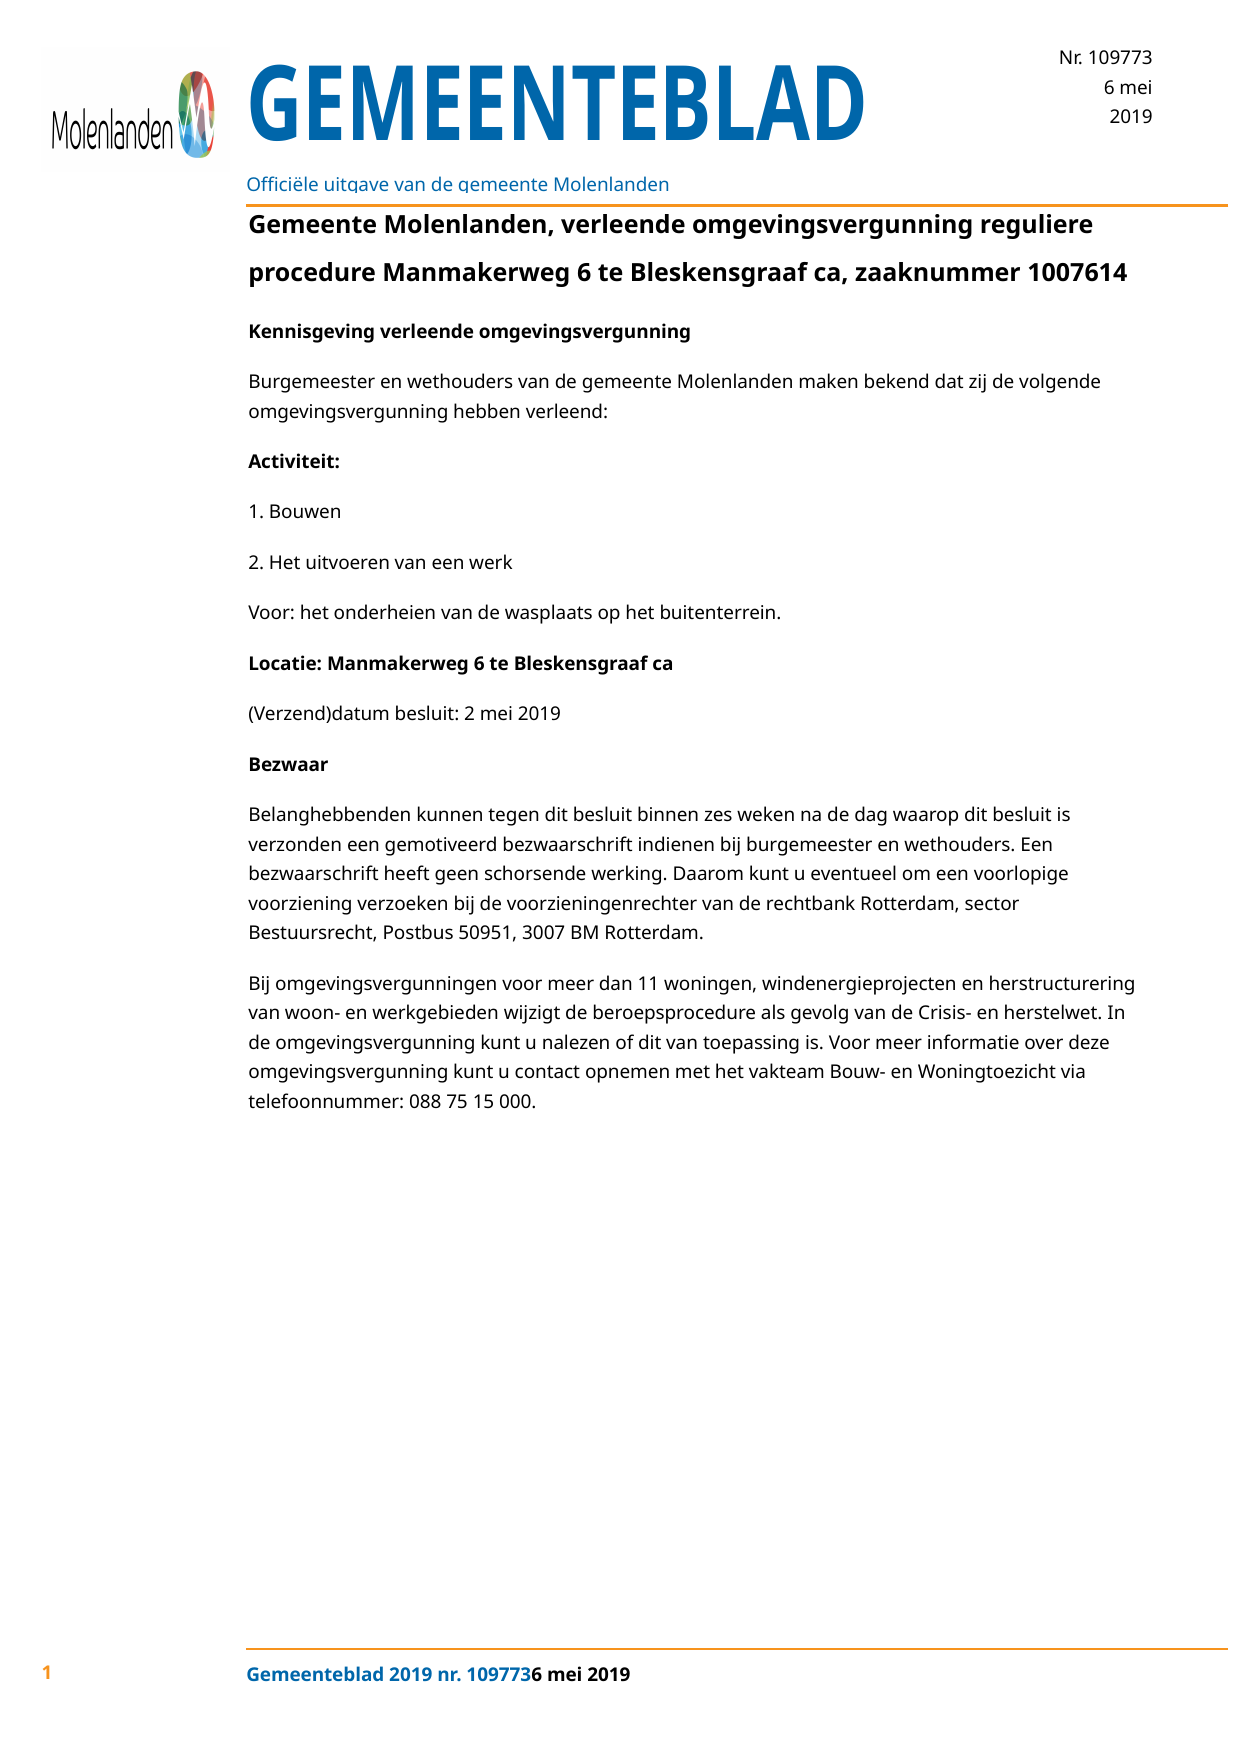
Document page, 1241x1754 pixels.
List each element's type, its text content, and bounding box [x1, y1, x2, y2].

text 1. Bouwen [248, 499, 1152, 524]
text Gemeente Molenlanden, verleende omgevingsvergunning reguliere procedure Manmakerweg 6 te Bleskensgraaf ca, zaaknummer 1007614 [248, 207, 1152, 288]
text Activiteit: [248, 448, 1152, 474]
text Locatie: Manmakerweg 6 te Bleskensgraaf ca [248, 650, 1152, 676]
text Burgemeester en wethouders van de gemeente Molenlanden maken bekend dat zij de volgende omgevingsvergunning hebben verleend: [248, 368, 1152, 424]
text 2. Het uitvoeren van een werk [248, 549, 1152, 575]
text Belanghebbenden kunnen tegen dit besluit binnen zes weken na de dag waarop dit besluit is verzonden een gemotiveerd bezwaarschrift indienen bij burgemeester en wethouders. Een bezwaarschrift heeft geen schorsende werking. Daarom kunt u eventueel om een voorlopige voorziening verzoeken bij de voorzieningenrechter van de rechtbank Rotterdam, sector Bestuursrecht, Postbus 50951, 3007 BM Rotterdam. [248, 801, 1152, 945]
text Bezwaar [248, 751, 1152, 777]
text Bij omgevingsvergunningen voor meer dan 11 woningen, windenergieprojecten en herstructurering van woon- en werkgebieden wijzigt de beroepsprocedure als gevolg van de Crisis- en herstelwet. In de omgevingsvergunning kunt u nalezen of dit van toepassing is. Voor meer informatie over deze omgevingsvergunning kunt u contact opnemen met het vakteam Bouw- en Woningtoezicht via telefoonnummer: 088 75 15 000. [248, 970, 1152, 1114]
text Kennisgeving verleende omgevingsvergunning [248, 318, 1152, 344]
picture [41, 47, 231, 172]
text (Verzend)datum besluit: 2 mei 2019 [248, 700, 1152, 726]
text Voor: het onderheien van de wasplaats op het buitenterrein. [248, 599, 1152, 625]
